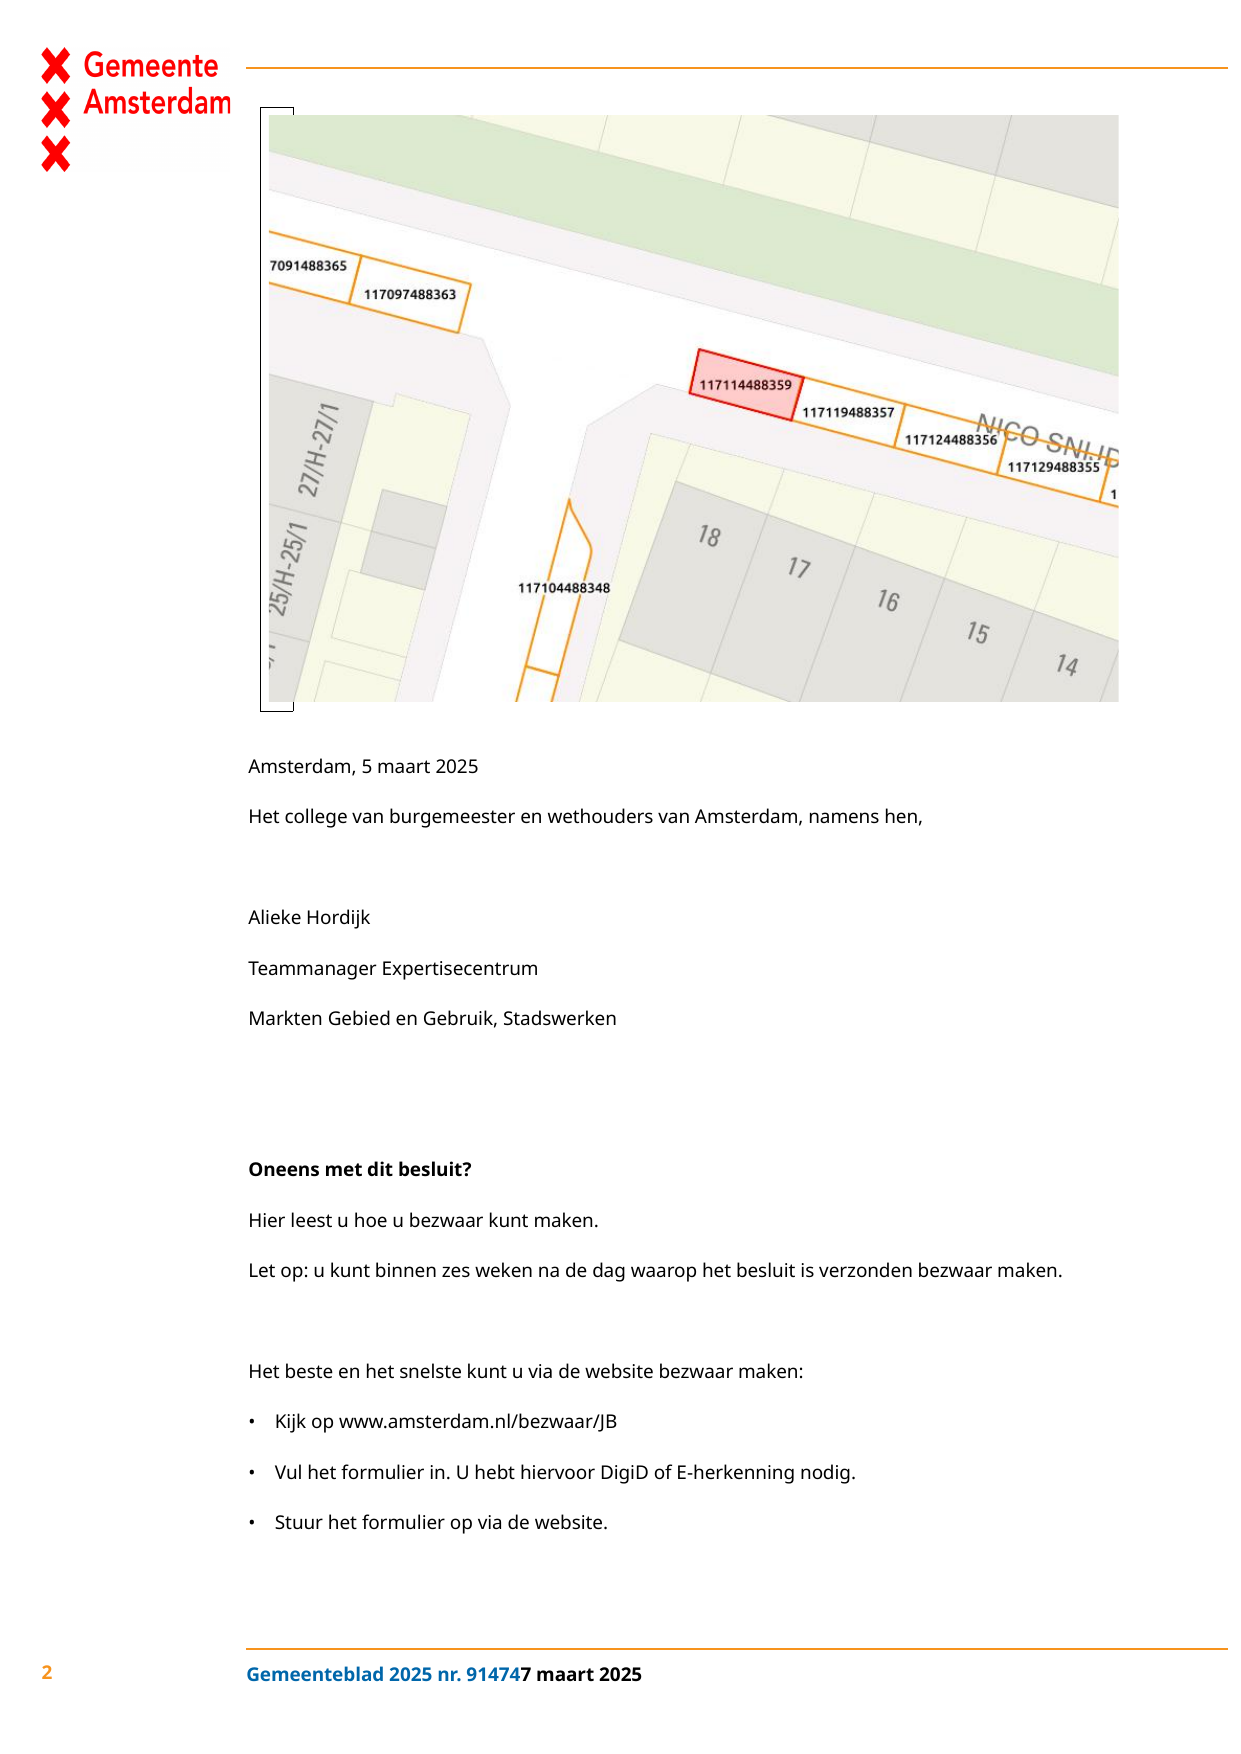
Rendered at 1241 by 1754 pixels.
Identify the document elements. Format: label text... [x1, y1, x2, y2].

text Teammanager Expertisecentrum [248, 955, 1152, 981]
picture [268, 115, 1119, 702]
text • Vul het formulier in. U hebt hiervoor DigiD of E-herkenning nodig. [248, 1459, 1152, 1485]
text • Stuur het formulier op via de website. [248, 1509, 1152, 1535]
picture [41, 47, 231, 172]
text Alieke Hordijk [248, 904, 1152, 930]
text Oneens met dit besluit? [248, 1157, 1152, 1182]
text Het college van burgemeester en wethouders van Amsterdam, namens hen, [248, 804, 1152, 829]
text Markten Gebied en Gebruik, Stadswerken [248, 1005, 1152, 1031]
text Let op: u kunt binnen zes weken na de dag waarop het besluit is verzonden bezwaar maken. [248, 1257, 1152, 1283]
text Hier leest u hoe u bezwaar kunt maken. [248, 1207, 1152, 1233]
text Amsterdam, 5 maart 2025 [248, 753, 1152, 779]
text • Kijk op www.amsterdam.nl/bezwaar/JB [248, 1409, 1152, 1434]
text Het beste en het snelste kunt u via de website bezwaar maken: [248, 1358, 1152, 1384]
